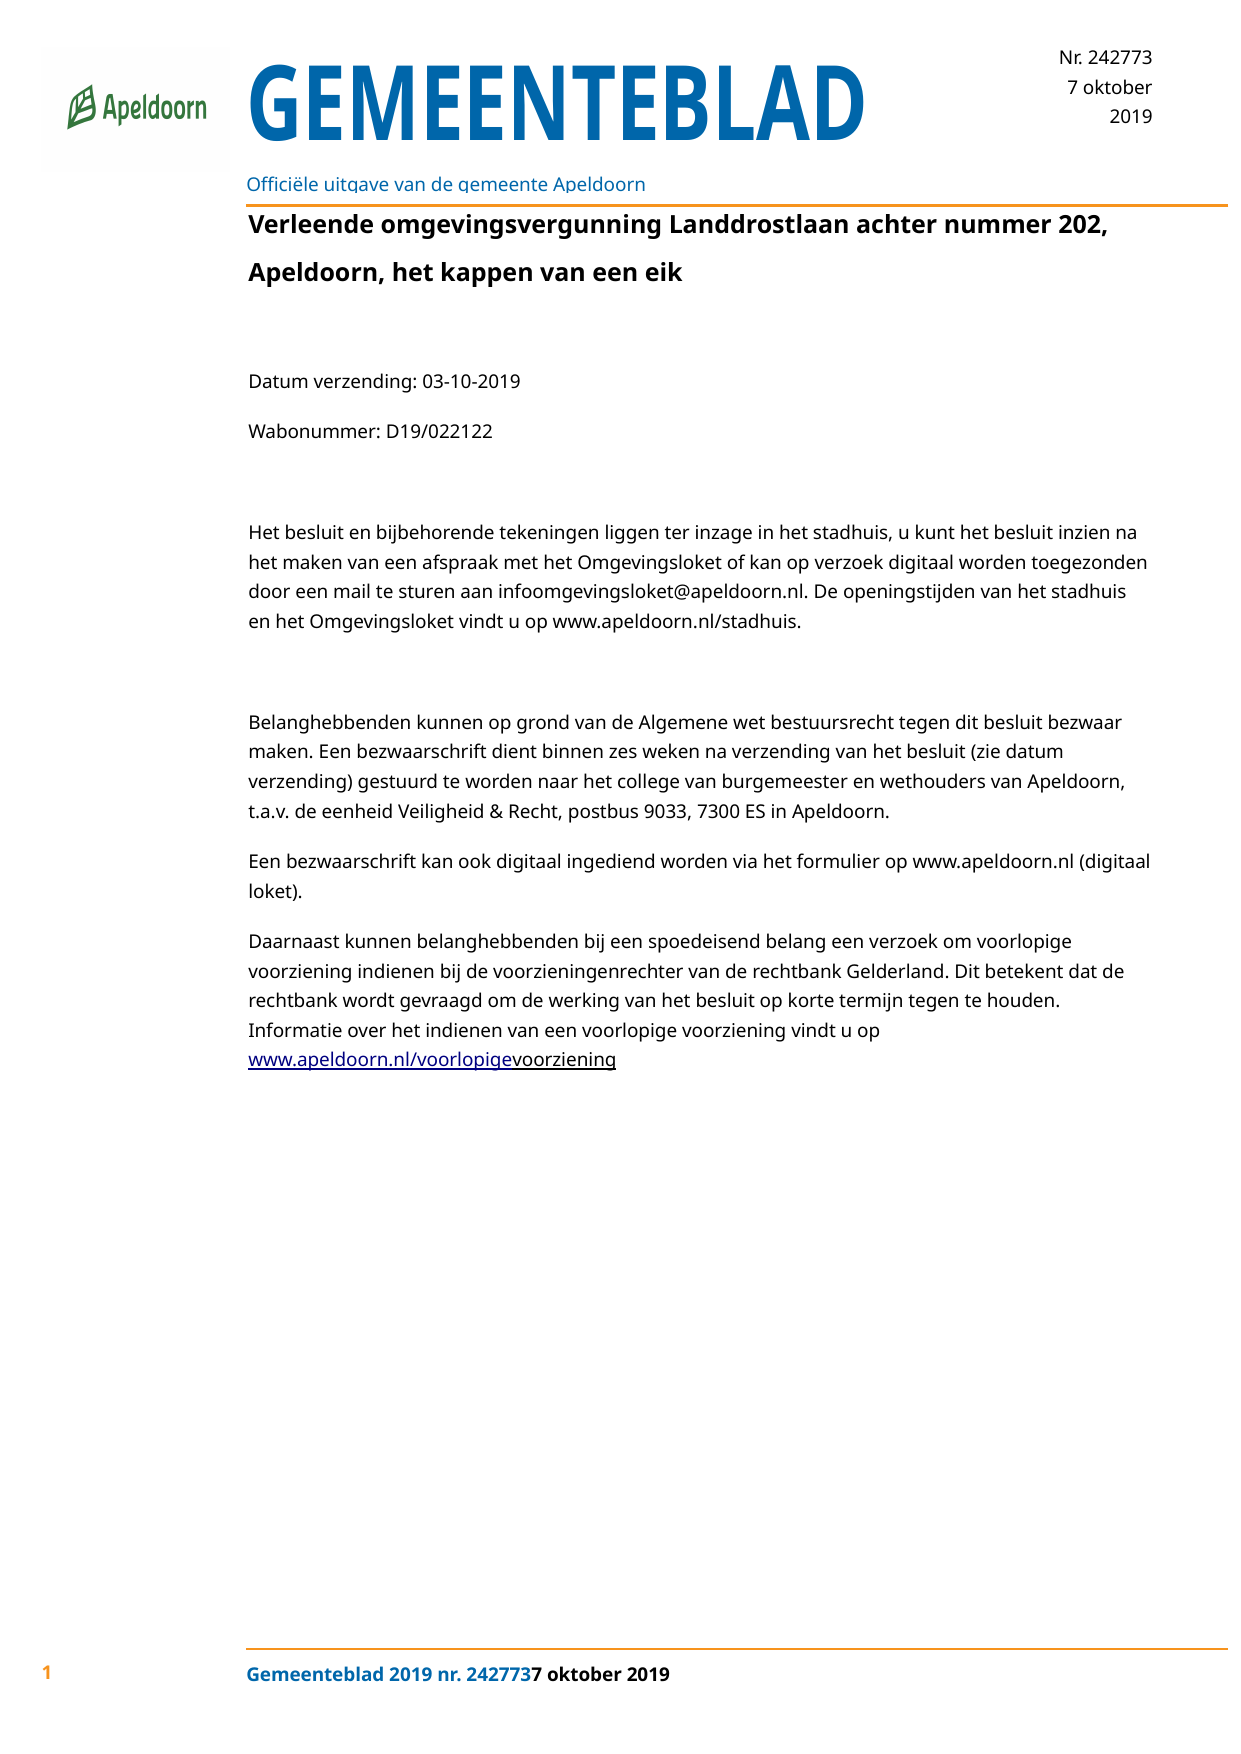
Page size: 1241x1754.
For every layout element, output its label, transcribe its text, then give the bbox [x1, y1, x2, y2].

picture [41, 47, 231, 172]
text Verleende omgevingsvergunning Landdrostlaan achter nummer 202, Apeldoorn, het kappen van een eik [248, 207, 1152, 288]
text Datum verzending: 03-10-2019 [248, 368, 1152, 394]
text Daarnaast kunnen belanghebbenden bij een spoedeisend belang een verzoek om voorlopige voorziening indienen bij de voorzieningenrechter van de rechtbank Gelderland. Dit betekent dat de rechtbank wordt gevraagd om de werking van het besluit op korte termijn tegen te houden. Informatie over het indienen van een voorlopige voorziening vindt u op www.apeldoorn.nl/voorlopigevoorziening [248, 928, 1152, 1072]
text Belanghebbenden kunnen op grond van de Algemene wet bestuursrecht tegen dit besluit bezwaar maken. Een bezwaarschrift dient binnen zes weken na verzending van het besluit (zie datum verzending) gestuurd te worden naar het college van burgemeester en wethouders van Apeldoorn, t.a.v. de eenheid Veiligheid & Recht, postbus 9033, 7300 ES in Apeldoorn. [248, 709, 1152, 824]
text Een bezwaarschrift kan ook digitaal ingediend worden via het formulier op www.apeldoorn.nl (digitaal loket). [248, 848, 1152, 904]
text Het besluit en bijbehorende tekeningen liggen ter inzage in het stadhuis, u kunt het besluit inzien na het maken van een afspraak met het Omgevingsloket of kan op verzoek digitaal worden toegezonden door een mail te sturen aan infoomgevingsloket@apeldoorn.nl. De openingstijden van het stadhuis en het Omgevingsloket vindt u op www.apeldoorn.nl/stadhuis. [248, 519, 1152, 634]
text Wabonummer: D19/022122 [248, 419, 1152, 444]
